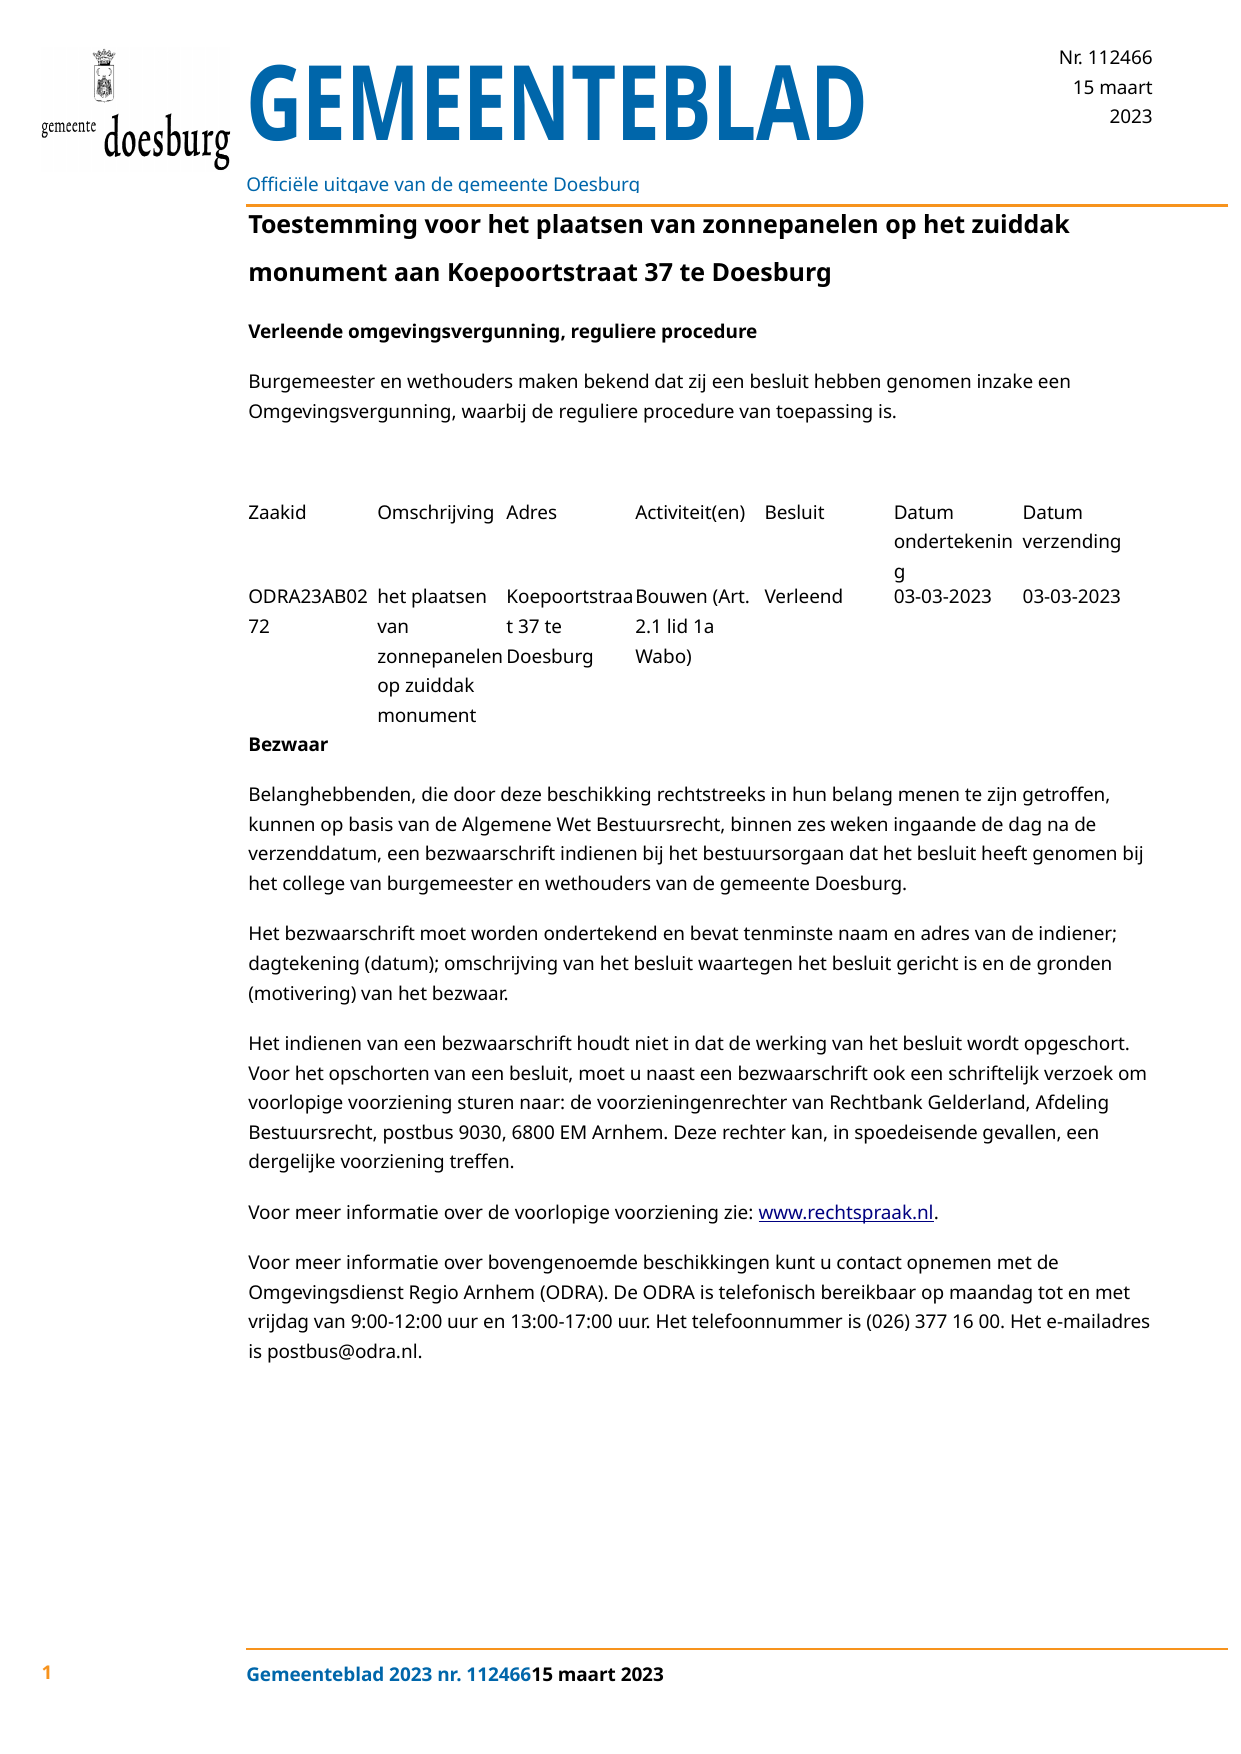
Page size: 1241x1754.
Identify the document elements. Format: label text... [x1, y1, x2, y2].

table_header Datum ondertekening [894, 499, 1022, 584]
text Voor meer informatie over de voorlopige voorziening zie: www.rechtspraak.nl. [248, 1199, 1152, 1225]
text Bezwaar [248, 731, 1152, 757]
text Het indienen van een bezwaarschrift houdt niet in dat de werking van het besluit wordt opgeschort. Voor het opschorten van een besluit, moet u naast een bezwaarschrift ook een schriftelijk verzoek om voorlopige voorziening sturen naar: de voorzieningenrechter van Rechtbank Gelderland, Afdeling Bestuursrecht, postbus 9030, 6800 EM Arnhem. Deze rechter kan, in spoedeisende gevallen, een dergelijke voorziening treffen. [248, 1030, 1152, 1174]
text Het bezwaarschrift moet worden ondertekend en bevat tenminste naam en adres van de indiener; dagtekening (datum); omschrijving van het besluit waartegen het besluit gericht is en de gronden (motivering) van het bezwaar. [248, 921, 1152, 1006]
table_header Datum verzending [1023, 499, 1152, 584]
table_header Besluit [764, 499, 893, 584]
text Verleende omgevingsvergunning, reguliere procedure [248, 318, 1152, 344]
table_cell Bouwen (Art. 2.1 lid 1a Wabo) [635, 584, 764, 728]
table_header Adres [506, 499, 635, 584]
table_header Activiteit(en) [635, 499, 764, 584]
table_header Zaakid [248, 499, 377, 584]
table_cell 03-03-2023 [894, 584, 1022, 728]
table_cell 03-03-2023 [1023, 584, 1152, 728]
text Belanghebbenden, die door deze beschikking rechtstreeks in hun belang menen te zijn getroffen, kunnen op basis van de Algemene Wet Bestuursrecht, binnen zes weken ingaande de dag na de verzenddatum, een bezwaarschrift indienen bij het bestuursorgaan dat het besluit heeft genomen bij het college van burgemeester en wethouders van de gemeente Doesburg. [248, 781, 1152, 896]
text Toestemming voor het plaatsen van zonnepanelen op het zuiddak monument aan Koepoortstraat 37 te Doesburg [248, 207, 1152, 288]
table_cell ODRA23AB0272 [248, 584, 377, 728]
table_cell het plaatsen van zonnepanelen op zuiddak monument [377, 584, 506, 728]
table_cell Verleend [764, 584, 893, 728]
text Voor meer informatie over bovengenoemde beschikkingen kunt u contact opnemen met de Omgevingsdienst Regio Arnhem (ODRA). De ODRA is telefonisch bereikbaar op maandag tot en met vrijdag van 9:00-12:00 uur en 13:00-17:00 uur. Het telefoonnummer is (026) 377 16 00. Het e-mailadres is postbus@odra.nl. [248, 1249, 1152, 1364]
picture [41, 47, 231, 172]
text Burgemeester en wethouders maken bekend dat zij een besluit hebben genomen inzake een Omgevingsvergunning, waarbij de reguliere procedure van toepassing is. [248, 368, 1152, 424]
table_header Omschrijving [377, 499, 506, 584]
table_cell Koepoortstraat 37 te Doesburg [506, 584, 635, 728]
